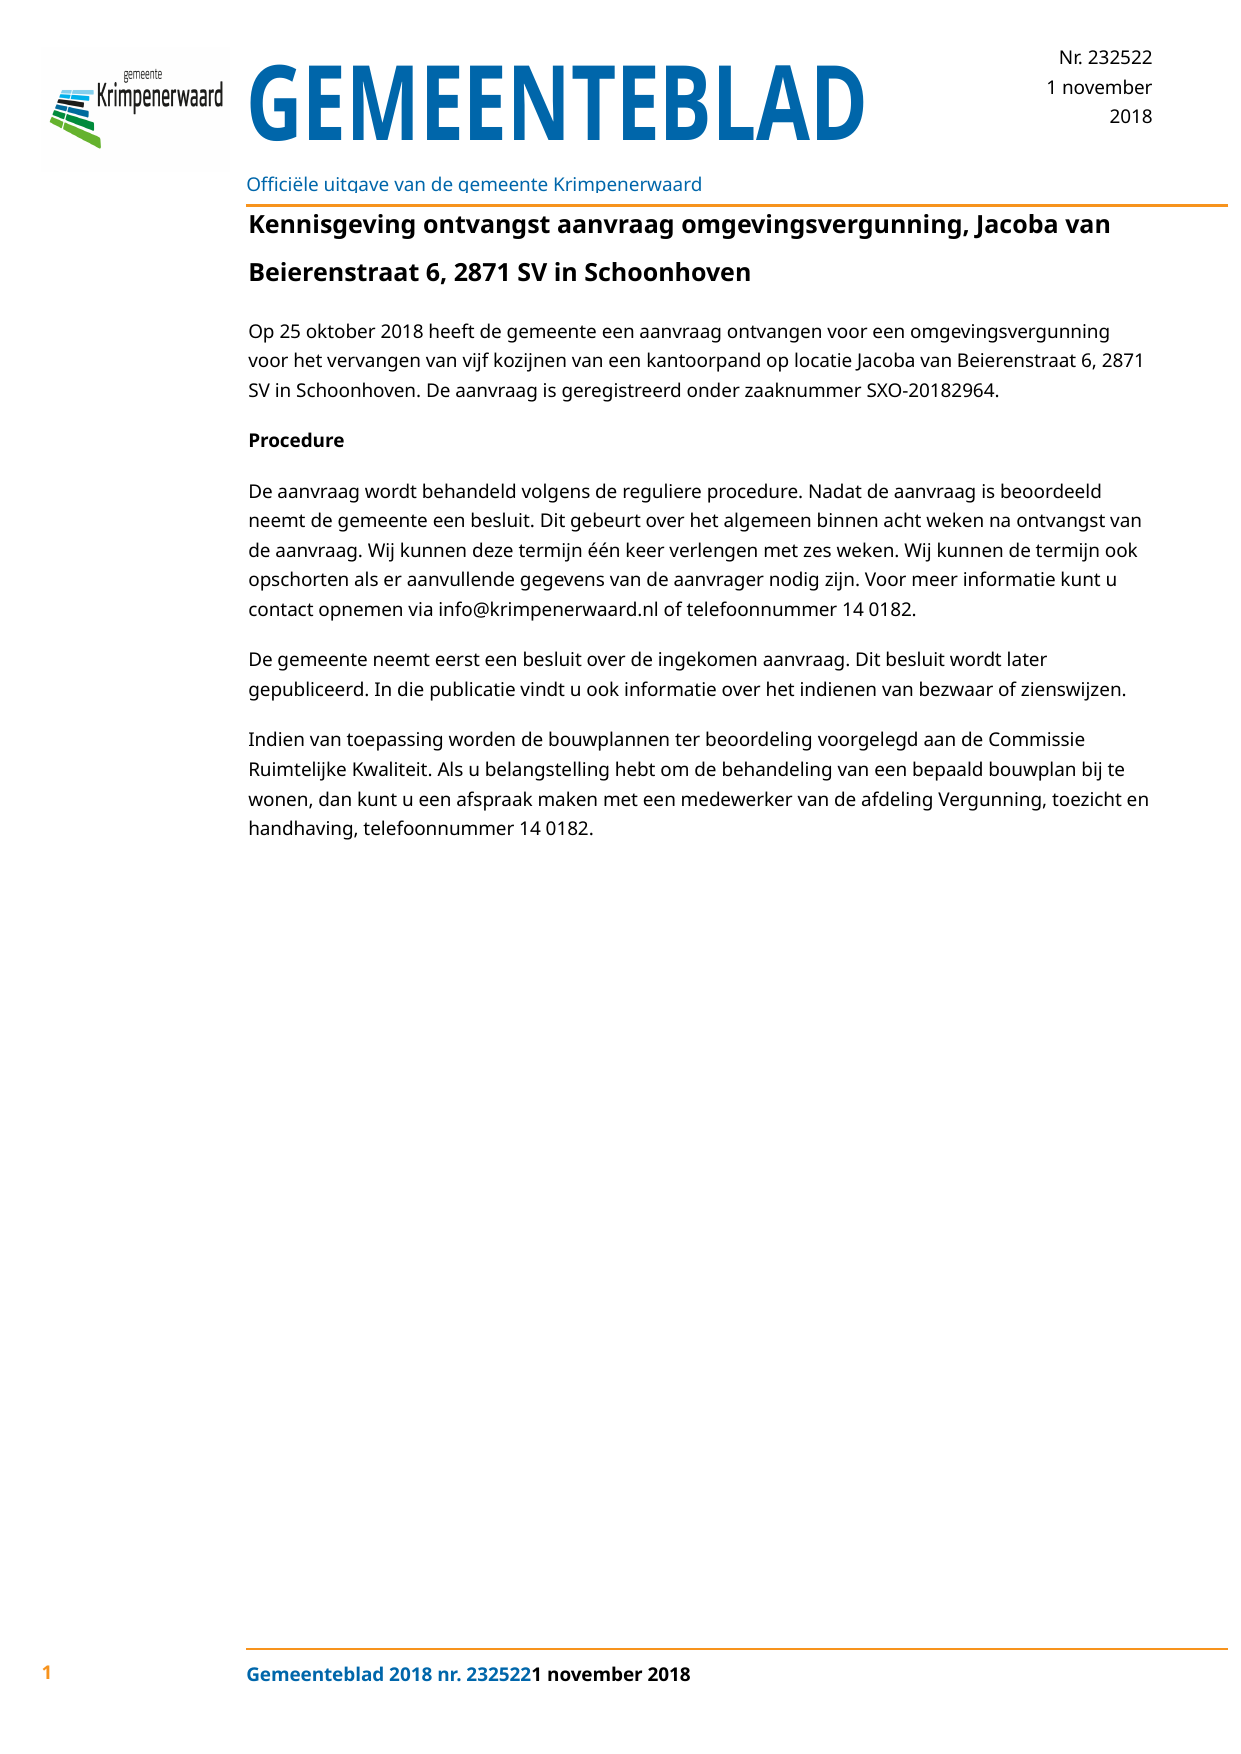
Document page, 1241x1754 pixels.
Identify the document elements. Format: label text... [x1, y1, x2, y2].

text De aanvraag wordt behandeld volgens de reguliere procedure. Nadat de aanvraag is beoordeeld neemt de gemeente een besluit. Dit gebeurt over het algemeen binnen acht weken na ontvangst van de aanvraag. Wij kunnen deze termijn één keer verlengen met zes weken. Wij kunnen de termijn ook opschorten als er aanvullende gegevens van de aanvrager nodig zijn. Voor meer informatie kunt u contact opnemen via info@krimpenerwaard.nl of telefoonnummer 14 0182. [248, 478, 1152, 622]
picture [41, 47, 231, 172]
text Indien van toepassing worden de bouwplannen ter beoordeling voorgelegd aan de Commissie Ruimtelijke Kwaliteit. Als u belangstelling hebt om de behandeling van een bepaald bouwplan bij te wonen, dan kunt u een afspraak maken met een medewerker van de afdeling Vergunning, toezicht en handhaving, telefoonnummer 14 0182. [248, 727, 1152, 841]
text De gemeente neemt eerst een besluit over de ingekomen aanvraag. Dit besluit wordt later gepubliceerd. In die publicatie vindt u ook informatie over het indienen van bezwaar of zienswijzen. [248, 647, 1152, 702]
text Procedure [248, 427, 1152, 453]
text Op 25 oktober 2018 heeft de gemeente een aanvraag ontvangen voor een omgevingsvergunning voor het vervangen van vijf kozijnen van een kantoorpand op locatie Jacoba van Beierenstraat 6, 2871 SV in Schoonhoven. De aanvraag is geregistreerd onder zaaknummer SXO-20182964. [248, 318, 1152, 403]
text Kennisgeving ontvangst aanvraag omgevingsvergunning, Jacoba van Beierenstraat 6, 2871 SV in Schoonhoven [248, 207, 1152, 288]
